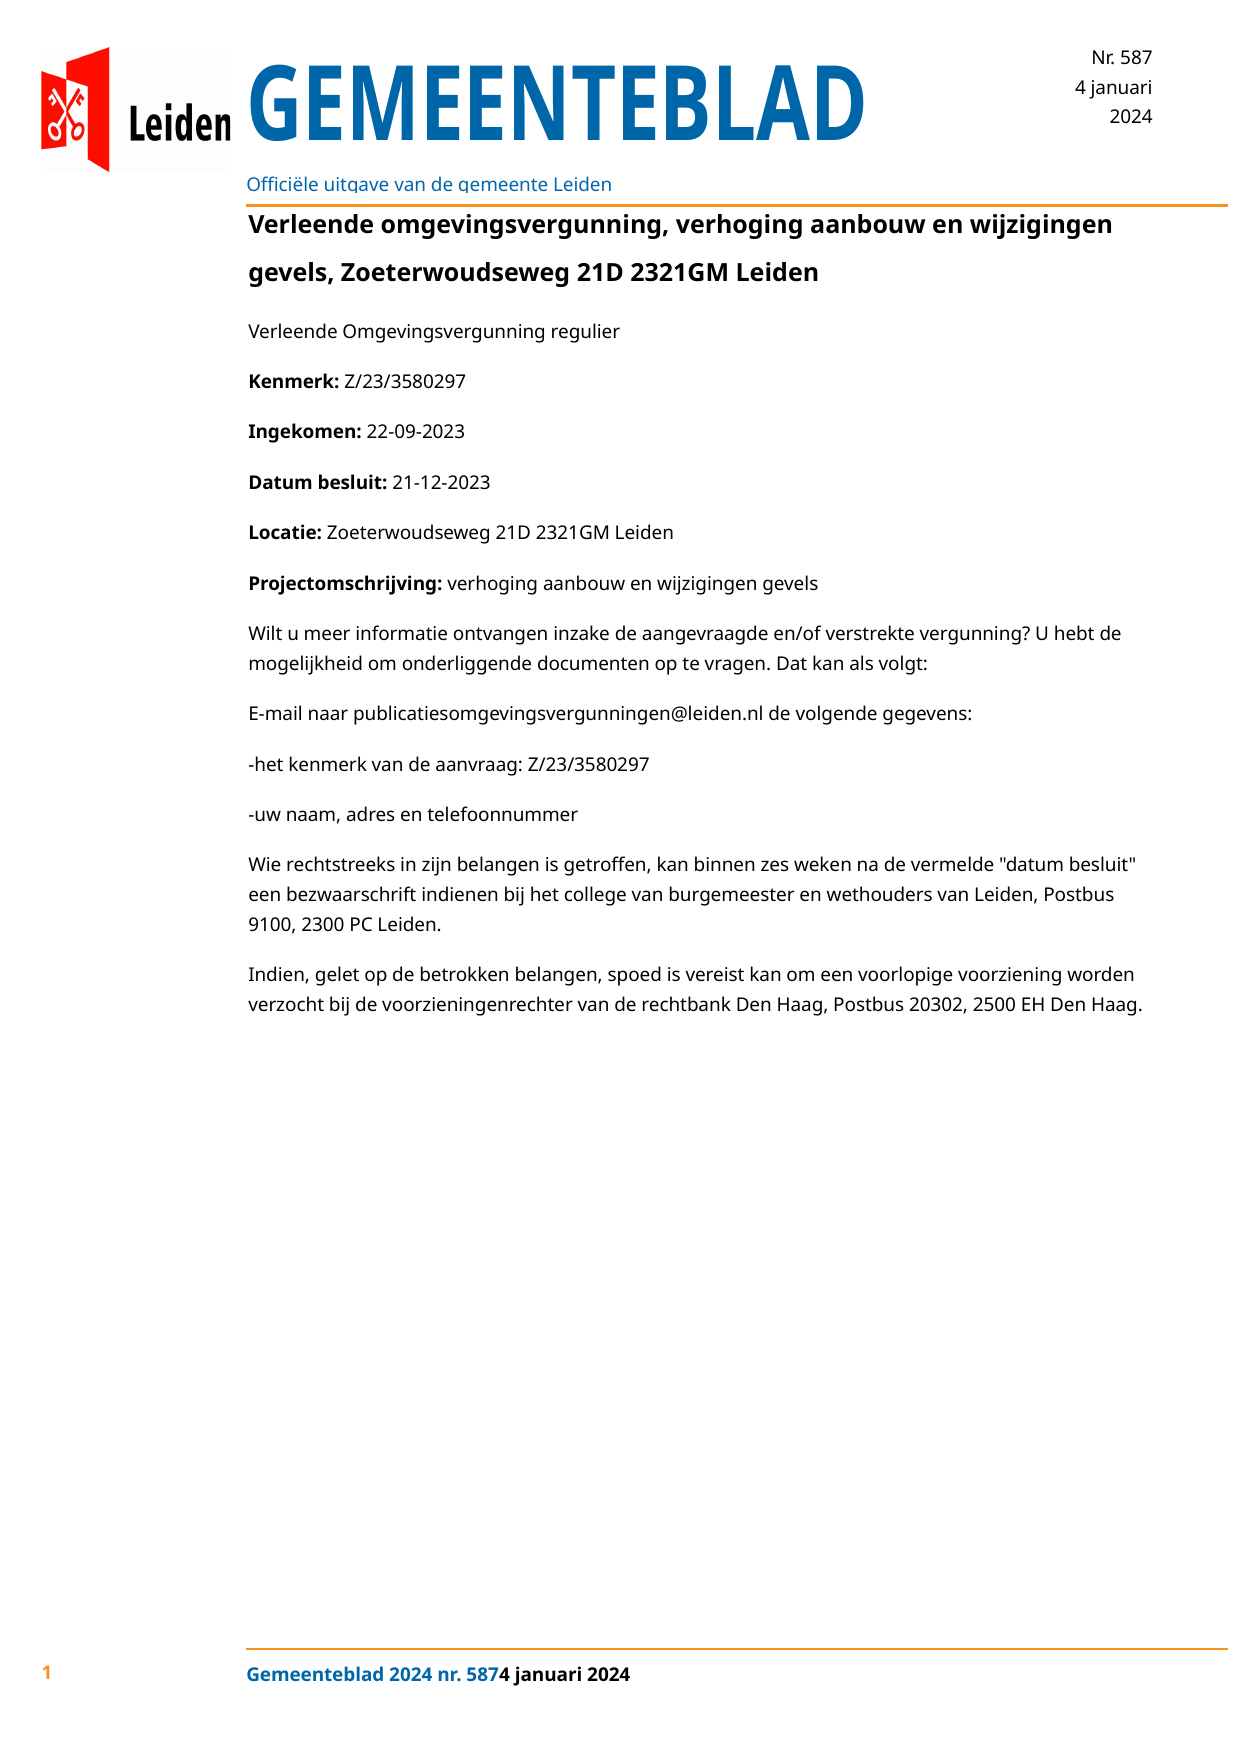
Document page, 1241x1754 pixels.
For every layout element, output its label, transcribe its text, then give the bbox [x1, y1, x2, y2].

picture [41, 47, 231, 172]
text Verleende Omgevingsvergunning regulier [248, 318, 1152, 344]
text Projectomschrijving: verhoging aanbouw en wijzigingen gevels [248, 570, 1152, 596]
text -uw naam, adres en telefoonnummer [248, 801, 1152, 827]
text Ingekomen: 22-09-2023 [248, 419, 1152, 444]
text Verleende omgevingsvergunning, verhoging aanbouw en wijzigingen gevels, Zoeterwoudseweg 21D 2321GM Leiden [248, 207, 1152, 288]
text Kenmerk: Z/23/3580297 [248, 368, 1152, 394]
text Locatie: Zoeterwoudseweg 21D 2321GM Leiden [248, 519, 1152, 545]
text E-mail naar publicatiesomgevingsvergunningen@leiden.nl de volgende gegevens: [248, 700, 1152, 726]
text -het kenmerk van de aanvraag: Z/23/3580297 [248, 751, 1152, 777]
text Datum besluit: 21-12-2023 [248, 469, 1152, 495]
text Wie rechtstreeks in zijn belangen is getroffen, kan binnen zes weken na de vermelde "datum besluit" een bezwaarschrift indienen bij het college van burgemeester en wethouders van Leiden, Postbus 9100, 2300 PC Leiden. [248, 852, 1152, 937]
text Wilt u meer informatie ontvangen inzake de aangevraagde en/of verstrekte vergunning? U hebt de mogelijkheid om onderliggende documenten op te vragen. Dat kan als volgt: [248, 620, 1152, 676]
text Indien, gelet op de betrokken belangen, spoed is vereist kan om een voorlopige voorziening worden verzocht bij de voorzieningenrechter van de rechtbank Den Haag, Postbus 20302, 2500 EH Den Haag. [248, 961, 1152, 1017]
